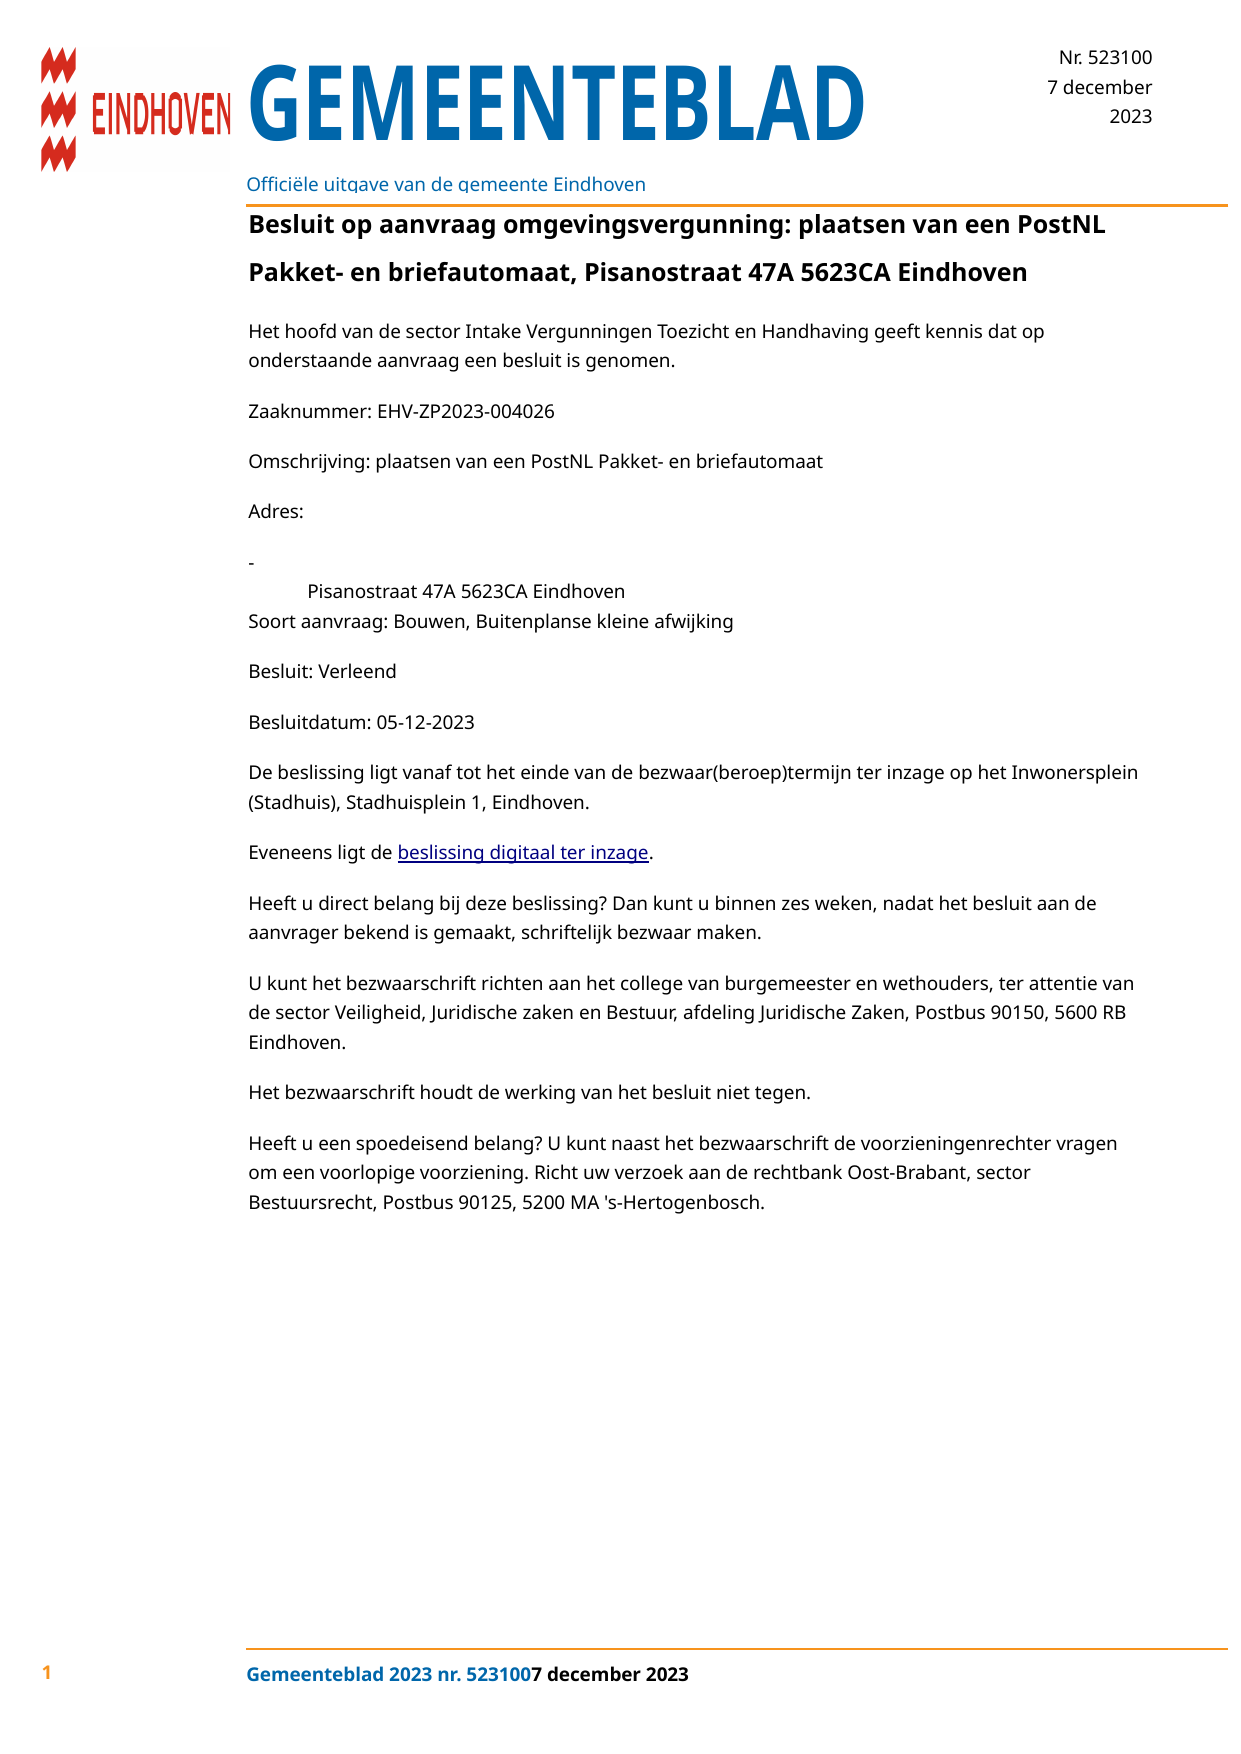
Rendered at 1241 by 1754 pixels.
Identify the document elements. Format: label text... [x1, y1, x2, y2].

text Heeft u een spoedeisend belang? U kunt naast het bezwaarschrift de voorzieningenrechter vragen om een voorlopige voorziening. Richt uw verzoek aan de rechtbank Oost-Brabant, sector Bestuursrecht, Postbus 90125, 5200 MA 's-Hertogenbosch. [248, 1130, 1152, 1215]
text Omschrijving: plaatsen van een PostNL Pakket- en briefautomaat [248, 448, 1152, 474]
text Zaaknummer: EHV-ZP2023-004026 [248, 398, 1152, 424]
text Besluit: Verleend [248, 659, 1152, 684]
text Eveneens ligt de beslissing digitaal ter inzage. [248, 839, 1152, 865]
text Soort aanvraag: Bouwen, Buitenplanse kleine afwijking [248, 608, 1152, 634]
text Besluit op aanvraag omgevingsvergunning: plaatsen van een PostNL Pakket- en briefautomaat, Pisanostraat 47A 5623CA Eindhoven [248, 207, 1152, 288]
text Het hoofd van de sector Intake Vergunningen Toezicht en Handhaving geeft kennis dat op onderstaande aanvraag een besluit is genomen. [248, 318, 1152, 373]
list Pisanostraat 47A 5623CA Eindhoven [248, 579, 1152, 604]
text Besluitdatum: 05-12-2023 [248, 709, 1152, 735]
text De beslissing ligt vanaf tot het einde van de bezwaar(beroep)termijn ter inzage op het Inwonersplein (Stadhuis), Stadhuisplein 1, Eindhoven. [248, 759, 1152, 815]
text Het bezwaarschrift houdt de werking van het besluit niet tegen. [248, 1079, 1152, 1105]
text Heeft u direct belang bij deze beslissing? Dan kunt u binnen zes weken, nadat het besluit aan de aanvrager bekend is gemaakt, schriftelijk bezwaar maken. [248, 890, 1152, 945]
text Adres: [248, 499, 1152, 524]
text U kunt het bezwaarschrift richten aan het college van burgemeester en wethouders, ter attentie van de sector Veiligheid, Juridische zaken en Bestuur, afdeling Juridische Zaken, Postbus 90150, 5600 RB Eindhoven. [248, 970, 1152, 1055]
picture [41, 47, 231, 172]
